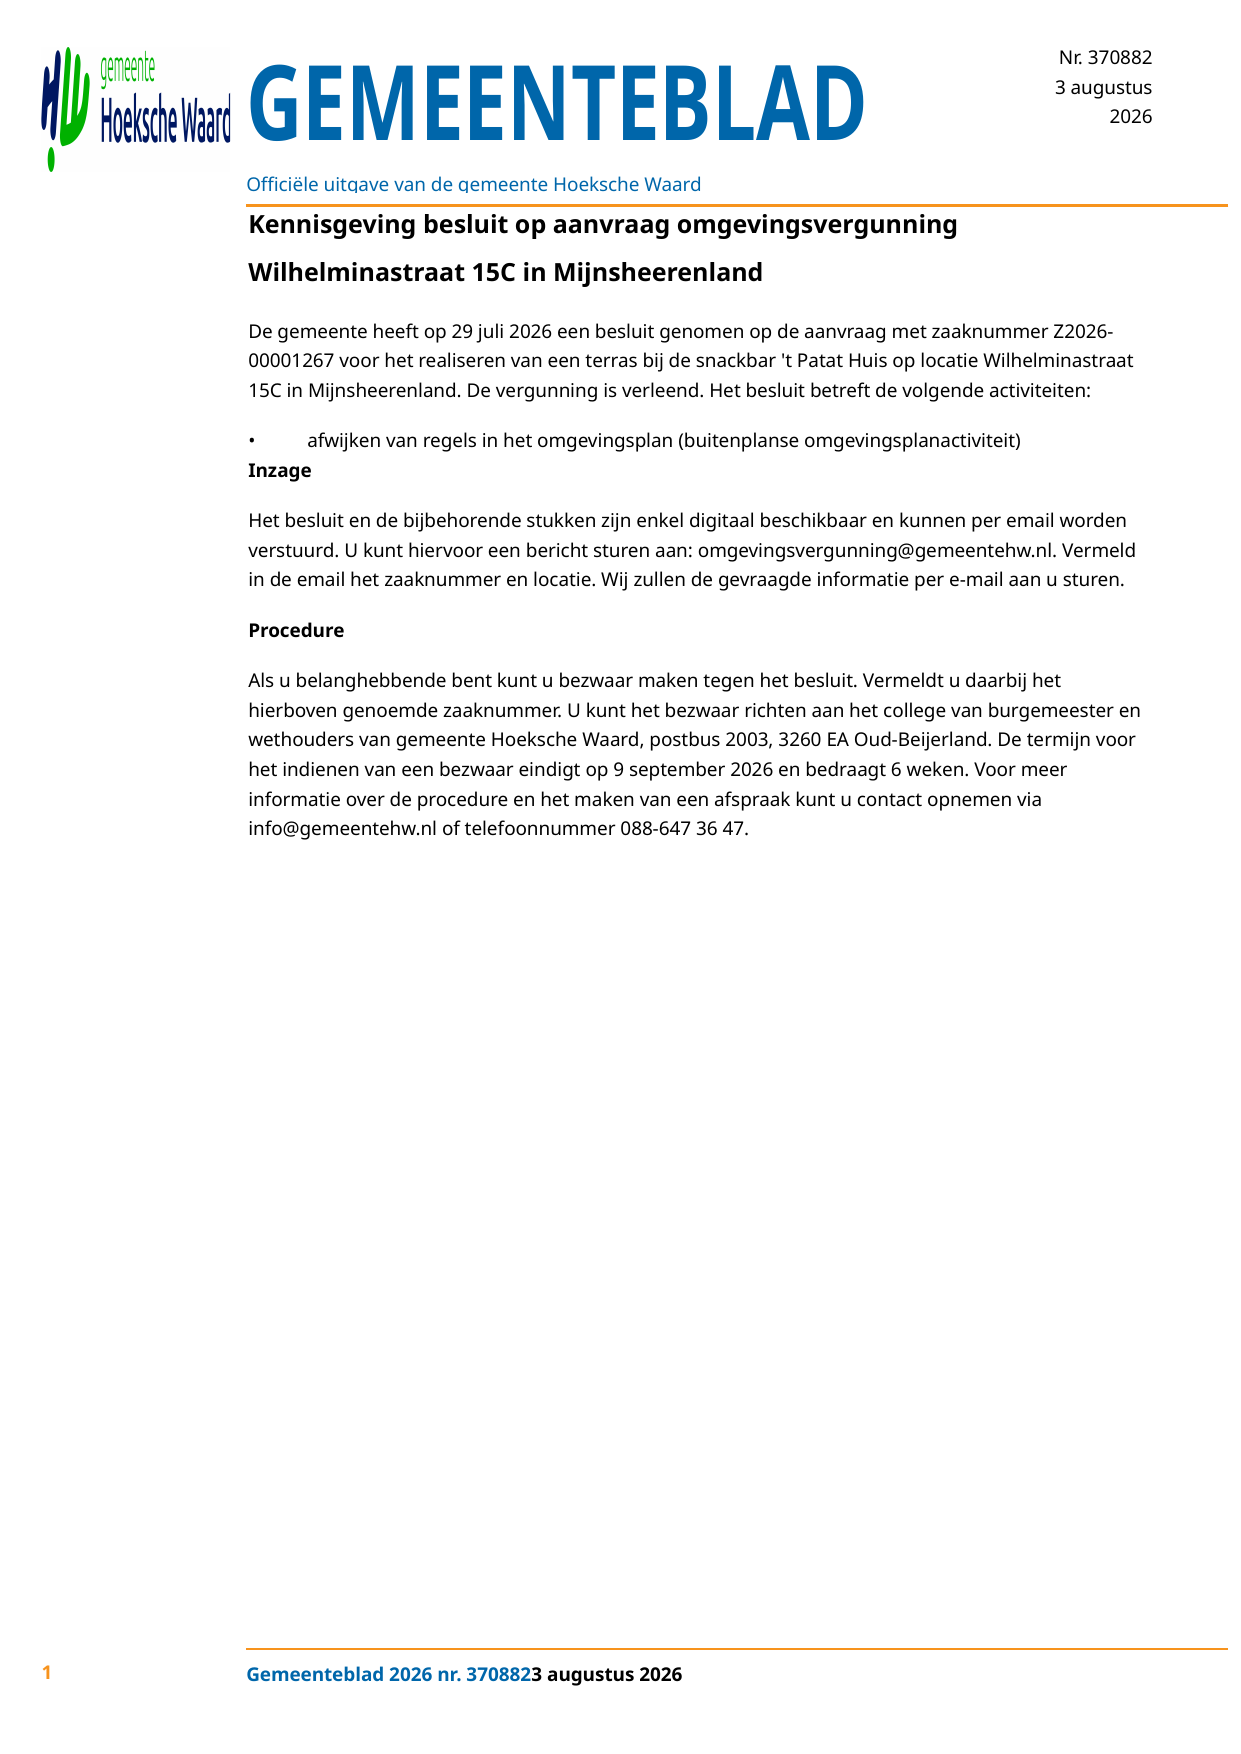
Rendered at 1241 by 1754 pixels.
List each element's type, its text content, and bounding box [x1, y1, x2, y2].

text Als u belanghebbende bent kunt u bezwaar maken tegen het besluit. Vermeldt u daarbij het hierboven genoemde zaaknummer. U kunt het bezwaar richten aan het college van burgemeester en wethouders van gemeente Hoeksche Waard, postbus 2003, 3260 EA Oud-Beijerland. De termijn voor het indienen van een bezwaar eindigt op 9 september 2026 en bedraagt 6 weken. Voor meer informatie over de procedure en het maken van een afspraak kunt u contact opnemen via info@gemeentehw.nl of telefoonnummer 088-647 36 47. [248, 667, 1152, 841]
text De gemeente heeft op 29 juli 2026 een besluit genomen op de aanvraag met zaaknummer Z2026-00001267 voor het realiseren van een terras bij de snackbar 't Patat Huis op locatie Wilhelminastraat 15C in Mijnsheerenland. De vergunning is verleend. Het besluit betreft de volgende activiteiten: [248, 318, 1152, 403]
picture [41, 47, 231, 172]
text Kennisgeving besluit op aanvraag omgevingsvergunning Wilhelminastraat 15C in Mijnsheerenland [248, 207, 1152, 288]
text Inzage [248, 457, 1152, 483]
text Procedure [248, 617, 1152, 643]
list afwijken van regels in het omgevingsplan (buitenplanse omgevingsplanactiviteit) [248, 427, 1152, 453]
text Het besluit en de bijbehorende stukken zijn enkel digitaal beschikbaar en kunnen per email worden verstuurd. U kunt hiervoor een bericht sturen aan: omgevingsvergunning@gemeentehw.nl. Vermeld in de email het zaaknummer en locatie. Wij zullen de gevraagde informatie per e-mail aan u sturen. [248, 507, 1152, 592]
